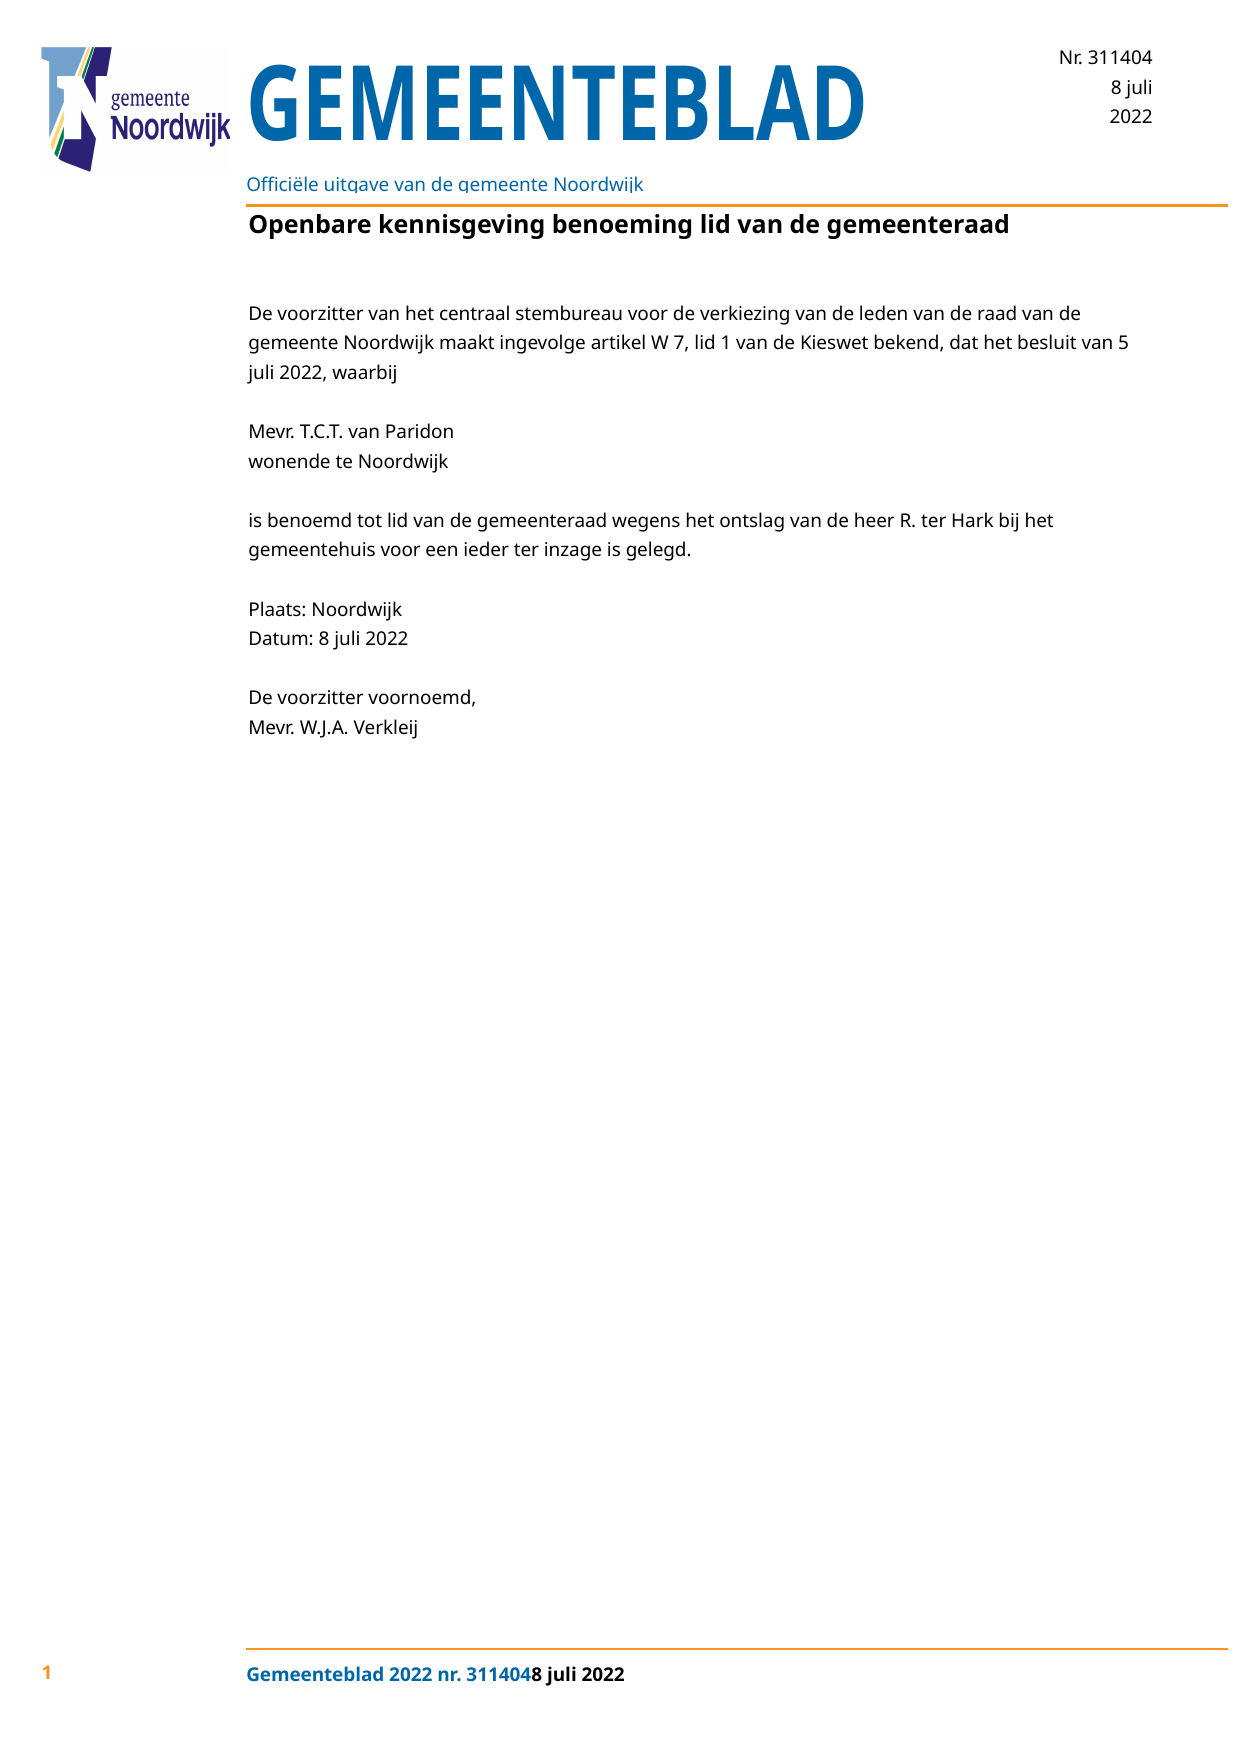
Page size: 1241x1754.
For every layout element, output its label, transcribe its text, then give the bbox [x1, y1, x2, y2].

text Datum: 8 juli 2022 [248, 625, 1152, 651]
text Openbare kennisgeving benoeming lid van de gemeenteraad [248, 207, 1152, 241]
text Mevr. T.C.T. van Paridon [248, 418, 1152, 444]
text Plaats: Noordwijk [248, 596, 1152, 621]
text De voorzitter van het centraal stembureau voor de verkiezing van de leden van de raad van de gemeente Noordwijk maakt ingevolge artikel W 7, lid 1 van de Kieswet bekend, dat het besluit van 5 juli 2022, waarbij [248, 300, 1152, 385]
picture [41, 47, 231, 172]
text wonende te Noordwijk [248, 448, 1152, 473]
text is benoemd tot lid van de gemeenteraad wegens het ontslag van de heer R. ter Hark bij het gemeentehuis voor een ieder ter inzage is gelegd. [248, 507, 1152, 562]
text De voorzitter voornoemd, [248, 684, 1152, 710]
text Mevr. W.J.A. Verkleij [248, 714, 1152, 740]
